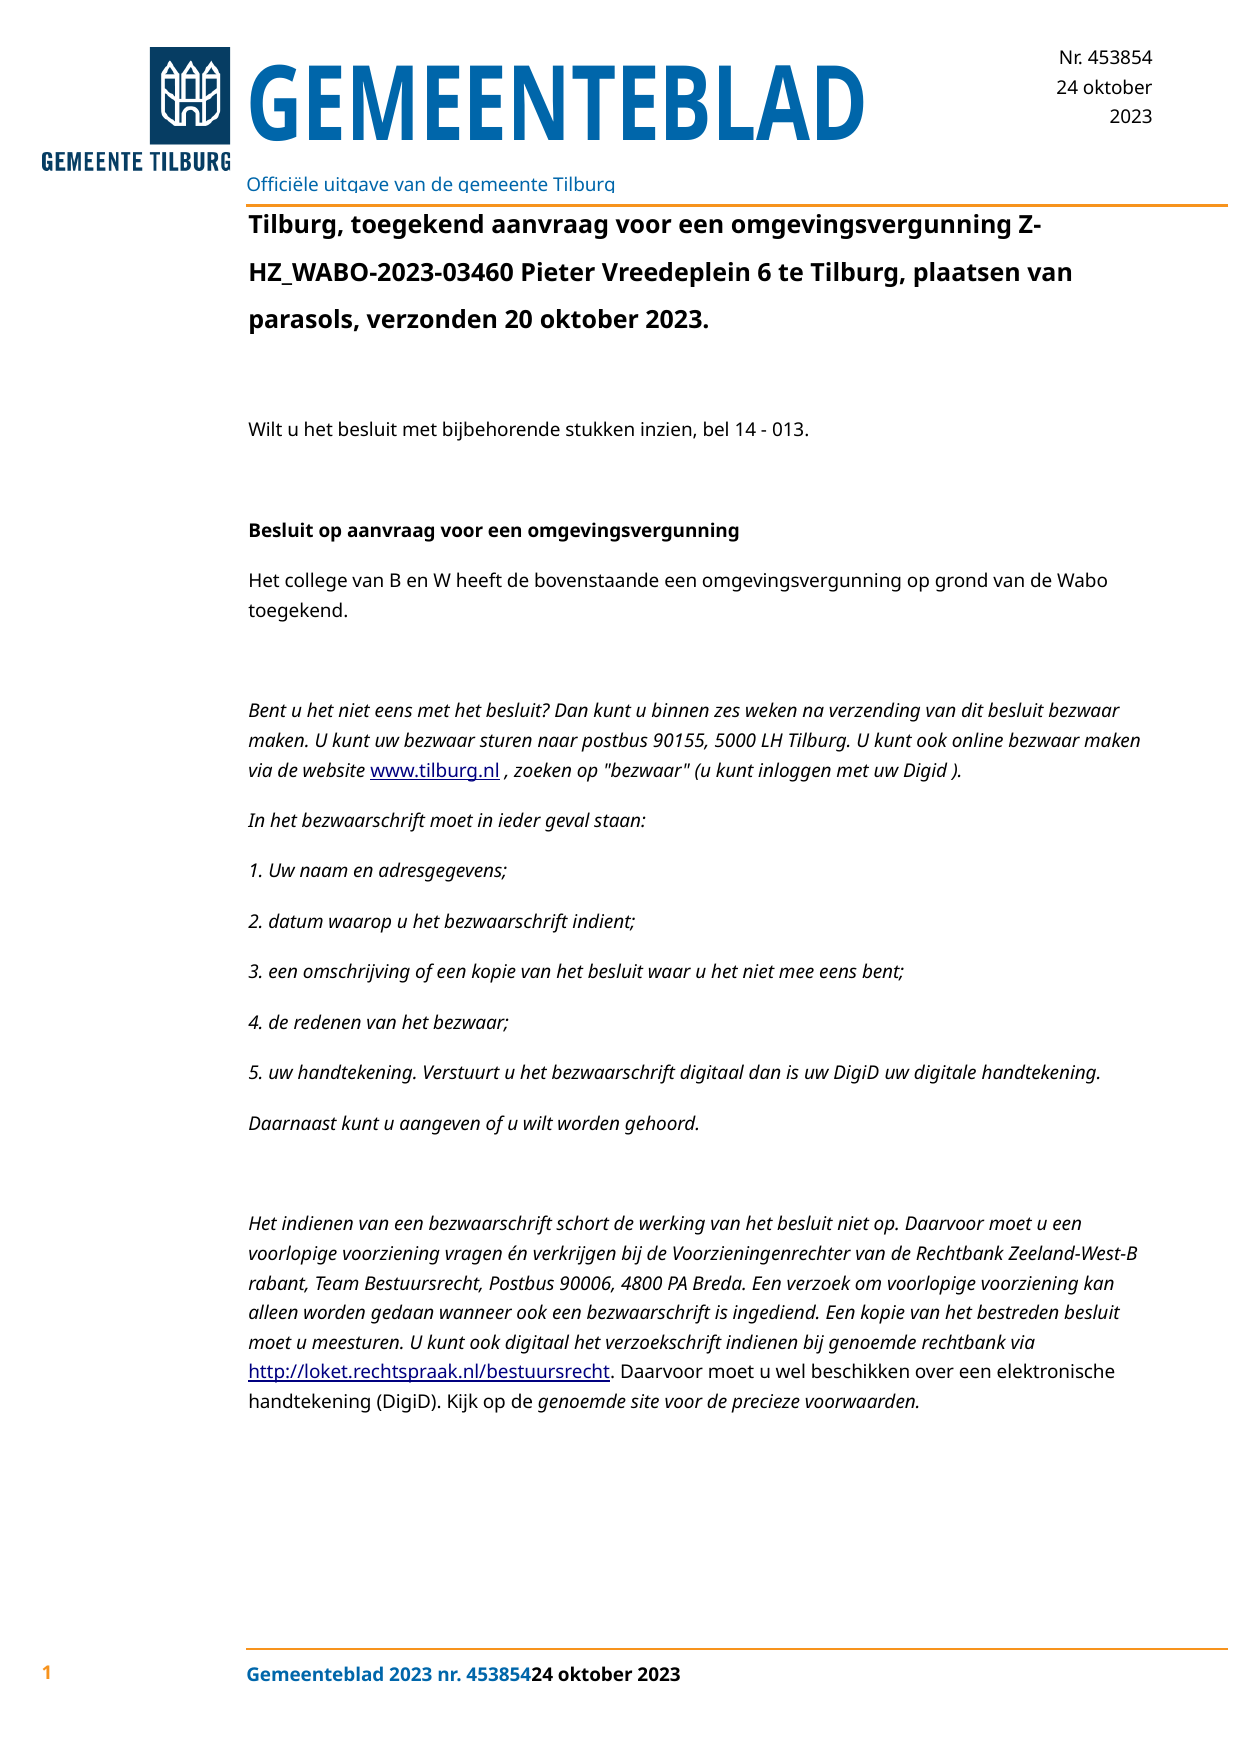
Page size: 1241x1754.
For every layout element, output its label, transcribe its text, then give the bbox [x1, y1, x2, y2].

text 3. een omschrijving of een kopie van het besluit waar u het niet mee eens bent; [248, 958, 1152, 984]
picture [41, 47, 231, 172]
text Wilt u het besluit met bijbehorende stukken inzien, bel 14 - 013. [248, 416, 1152, 442]
text Daarnaast kunt u aangeven of u wilt worden gehoord. [248, 1110, 1152, 1135]
text Bent u het niet eens met het besluit? Dan kunt u binnen zes weken na verzending van dit besluit bezwaar maken. U kunt uw bezwaar sturen naar postbus 90155, 5000 LH Tilburg. U kunt ook online bezwaar maken via de website www.tilburg.nl , zoeken op "bezwaar" (u kunt inloggen met uw Digid ). [248, 698, 1152, 782]
text 5. uw handtekening. Verstuurt u het bezwaarschrift digitaal dan is uw DigiD uw digitale handtekening. [248, 1059, 1152, 1085]
text Tilburg, toegekend aanvraag voor een omgevingsvergunning Z-HZ_WABO-2023-03460 Pieter Vreedeplein 6 te Tilburg, plaatsen van parasols, verzonden 20 oktober 2023. [248, 207, 1152, 336]
text Het college van B en W heeft de bovenstaande een omgevingsvergunning op grond van de Wabo toegekend. [248, 567, 1152, 622]
text Besluit op aanvraag voor een omgevingsvergunning [248, 517, 1152, 542]
text Het indienen van een bezwaarschrift schort de werking van het besluit niet op. Daarvoor moet u een voorlopige voorziening vragen én verkrijgen bij de Voorzieningenrechter van de Rechtbank Zeeland-West-B rabant, Team Bestuursrecht, Postbus 90006, 4800 PA Breda. Een verzoek om voorlopige voorziening kan alleen worden gedaan wanneer ook een bezwaarschrift is ingediend. Een kopie van het bestreden besluit moet u meesturen. U kunt ook digitaal het verzoekschrift indienen bij genoemde rechtbank via http://loket.rechtspraak.nl/bestuursrecht. Daarvoor moet u wel beschikken over een elektronische handtekening (DigiD). Kijk op de genoemde site voor de precieze voorwaarden. [248, 1211, 1152, 1414]
text 4. de redenen van het bezwaar; [248, 1009, 1152, 1034]
text In het bezwaarschrift moet in ieder geval staan: [248, 807, 1152, 833]
text 2. datum waarop u het bezwaarschrift indient; [248, 908, 1152, 934]
text 1. Uw naam en adresgegevens; [248, 858, 1152, 883]
